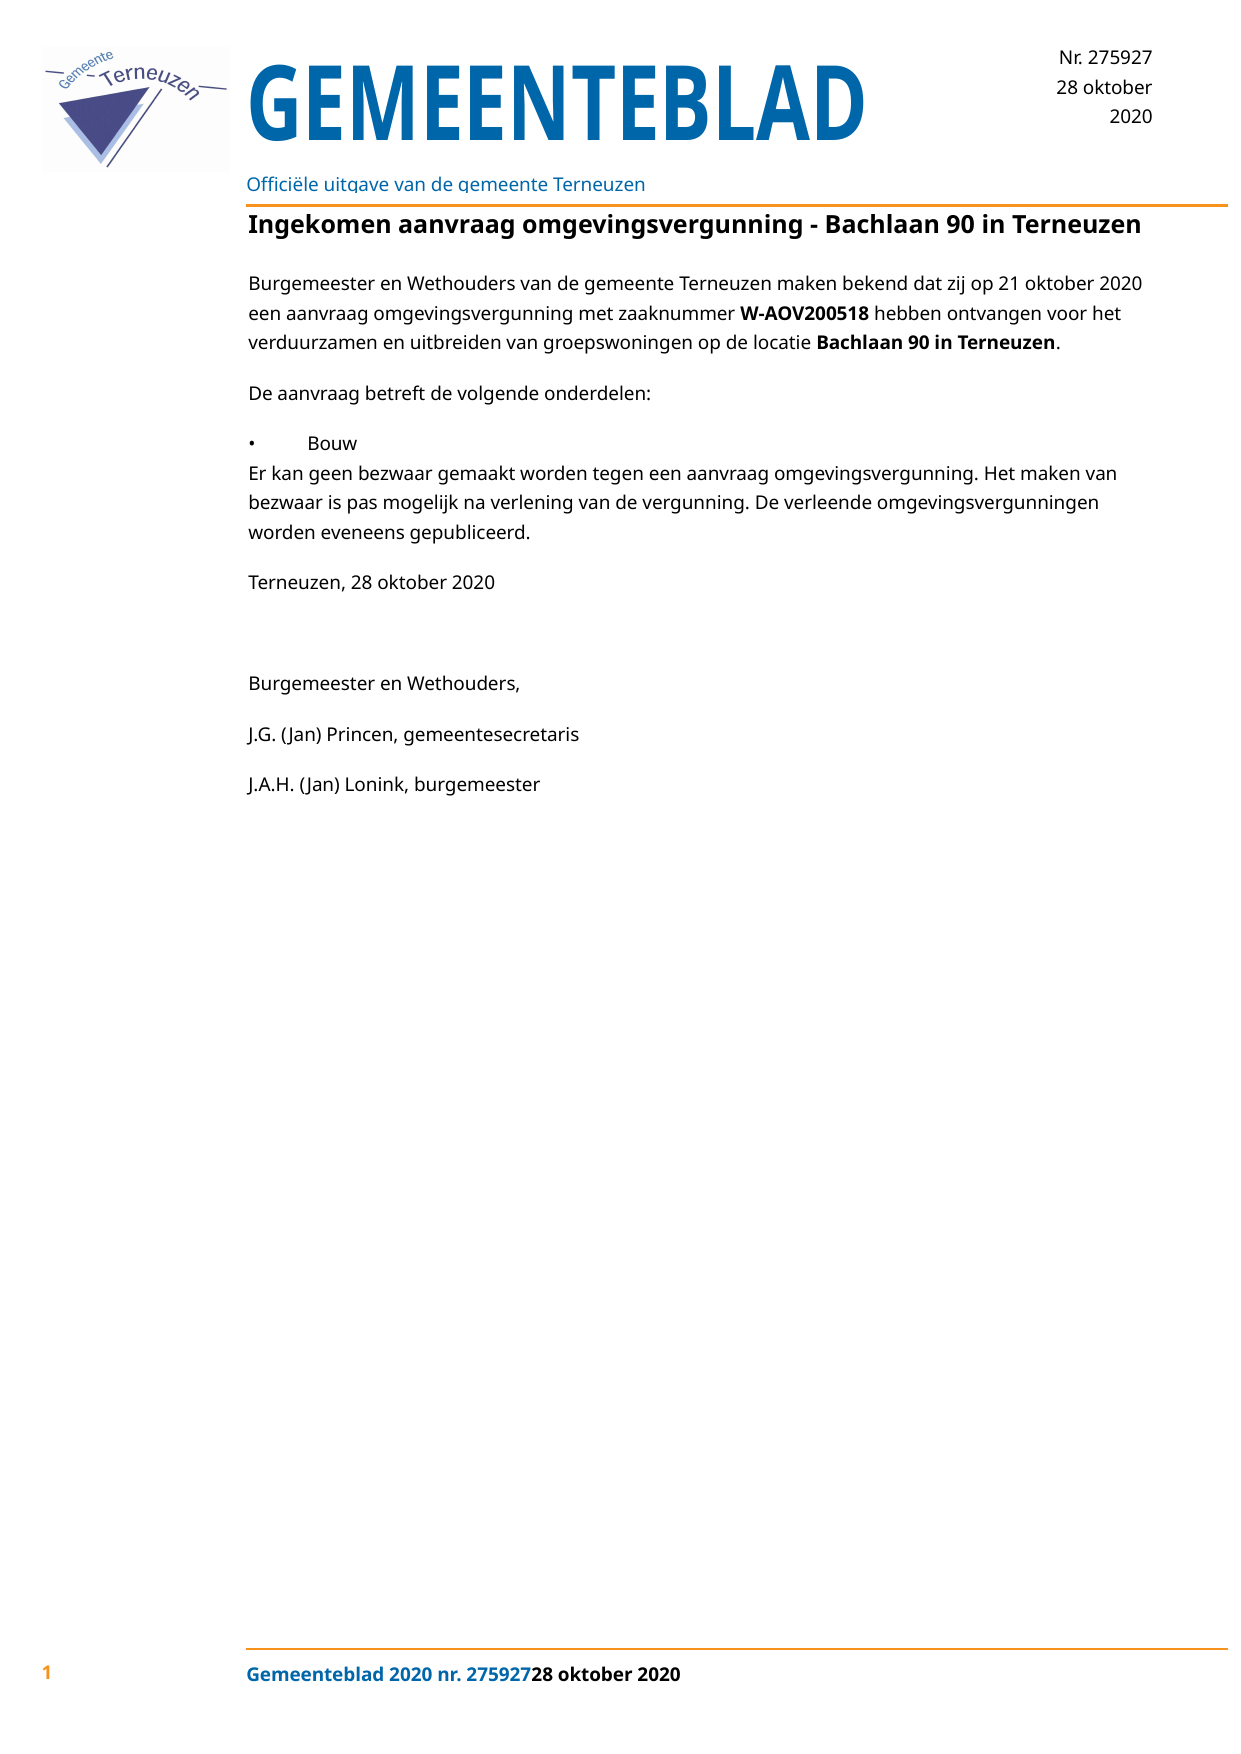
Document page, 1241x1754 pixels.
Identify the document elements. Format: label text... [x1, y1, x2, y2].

text J.A.H. (Jan) Lonink, burgemeester [248, 771, 1152, 797]
text Burgemeester en Wethouders van de gemeente Terneuzen maken bekend dat zij op 21 oktober 2020 een aanvraag omgevingsvergunning met zaaknummer W-AOV200518 hebben ontvangen voor het verduurzamen en uitbreiden van groepswoningen op de locatie Bachlaan 90 in Terneuzen. [248, 270, 1152, 355]
text Ingekomen aanvraag omgevingsvergunning - Bachlaan 90 in Terneuzen [248, 207, 1152, 241]
text Er kan geen bezwaar gemaakt worden tegen een aanvraag omgevingsvergunning. Het maken van bezwaar is pas mogelijk na verlening van de vergunning. De verleende omgevingsvergunningen worden eveneens gepubliceerd. [248, 460, 1152, 545]
text Terneuzen, 28 oktober 2020 [248, 569, 1152, 595]
text De aanvraag betreft de volgende onderdelen: [248, 380, 1152, 406]
list Bouw [248, 430, 1152, 456]
text Burgemeester en Wethouders, [248, 670, 1152, 696]
text J.G. (Jan) Princen, gemeentesecretaris [248, 721, 1152, 746]
picture [41, 47, 231, 172]
